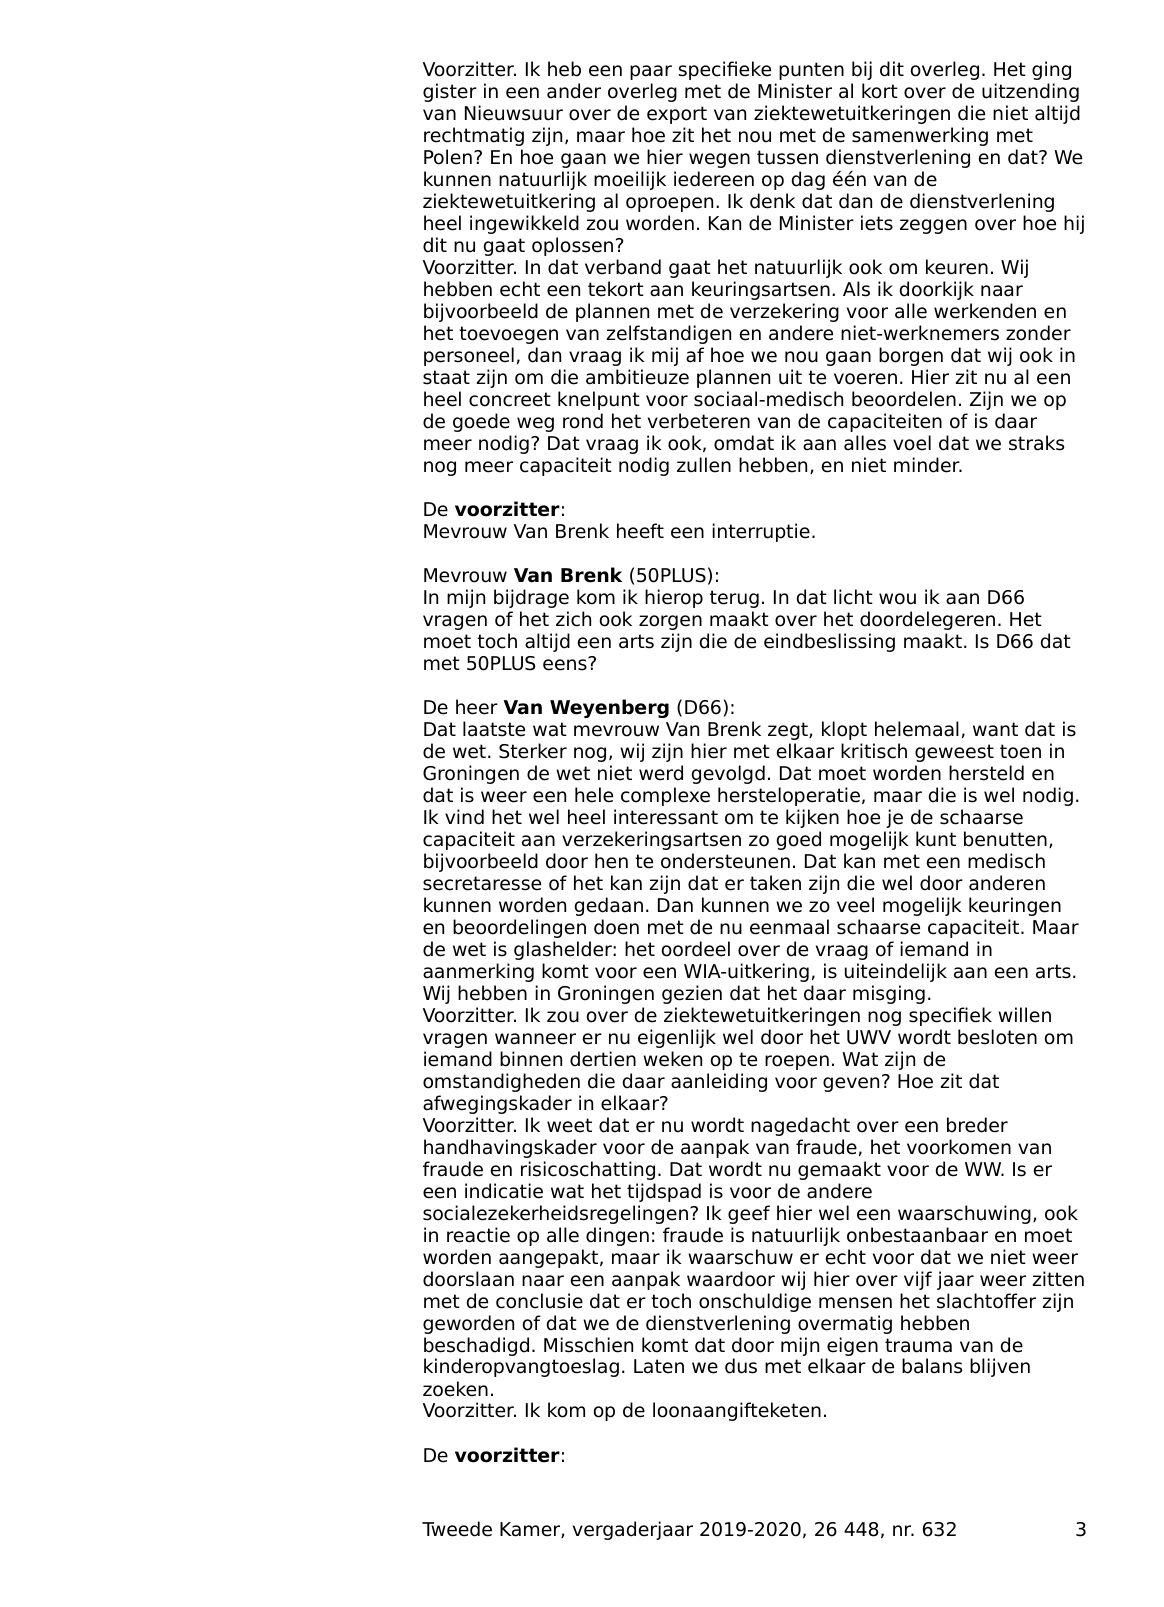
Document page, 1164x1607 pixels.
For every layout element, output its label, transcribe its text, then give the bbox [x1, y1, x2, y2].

text Dat laatste wat mevrouw Van Brenk zegt, klopt helemaal, want dat is de wet. Sterker nog, wij zijn hier met elkaar kritisch geweest toen in Groningen de wet niet werd gevolgd. Dat moet worden hersteld en dat is weer een hele complexe hersteloperatie, maar die is wel nodig. Ik vind het wel heel interessant om te kijken hoe je de schaarse capaciteit aan verzekeringsartsen zo goed mogelijk kunt benutten, bijvoorbeeld door hen te ondersteunen. Dat kan met een medisch secretaresse of het kan zijn dat er taken zijn die wel door anderen kunnen worden gedaan. Dan kunnen we zo veel mogelijk keuringen en beoordelingen doen met de nu eenmaal schaarse capaciteit. Maar de wet is glashelder: het oordeel over de vraag of iemand in aanmerking komt voor een WIA-uitkering, is uiteindelijk aan een arts. Wij hebben in Groningen gezien dat het daar misging. [422, 719, 1087, 1005]
text Voorzitter. Ik zou over de ziektewetuitkeringen nog specifiek willen vragen wanneer er nu eigenlijk wel door het UWV wordt besloten om iemand binnen dertien weken op te roepen. Wat zijn de omstandigheden die daar aanleiding voor geven? Hoe zit dat afwegingskader in elkaar? [422, 1005, 1087, 1115]
text Voorzitter. In dat verband gaat het natuurlijk ook om keuren. Wij hebben echt een tekort aan keuringsartsen. Als ik doorkijk naar bijvoorbeeld de plannen met de verzekering voor alle werkenden en het toevoegen van zelfstandigen en andere niet-werknemers zonder personeel, dan vraag ik mij af hoe we nou gaan borgen dat wij ook in staat zijn om die ambitieuze plannen uit te voeren. Hier zit nu al een heel concreet knelpunt voor sociaal-medisch beoordelen. Zijn we op de goede weg rond het verbeteren van de capaciteiten of is daar meer nodig? Dat vraag ik ook, omdat ik aan alles voel dat we straks nog meer capaciteit nodig zullen hebben, en niet minder. [422, 257, 1087, 477]
text De voorzitter: [422, 499, 1087, 521]
text Voorzitter. Ik kom op de loonaangifteketen. [422, 1400, 1087, 1422]
text In mijn bijdrage kom ik hierop terug. In dat licht wou ik aan D66 vragen of het zich ook zorgen maakt over het doordelegeren. Het moet toch altijd een arts zijn die de eindbeslissing maakt. Is D66 dat met 50PLUS eens? [422, 587, 1087, 675]
text De voorzitter: [422, 1444, 1087, 1467]
text Voorzitter. Ik weet dat er nu wordt nagedacht over een breder handhavingskader voor de aanpak van fraude, het voorkomen van fraude en risicoschatting. Dat wordt nu gemaakt voor de WW. Is er een indicatie wat het tijdspad is voor de andere socialezekerheidsregelingen? Ik geef hier wel een waarschuwing, ook in reactie op alle dingen: fraude is natuurlijk onbestaanbaar en moet worden aangepakt, maar ik waarschuw er echt voor dat we niet weer doorslaan naar een aanpak waardoor wij hier over vijf jaar weer zitten met de conclusie dat er toch onschuldige mensen het slachtoffer zijn geworden of dat we de dienstverlening overmatig hebben beschadigd. Misschien komt dat door mijn eigen trauma van de kinderopvangtoeslag. Laten we dus met elkaar de balans blijven zoeken. [422, 1115, 1087, 1400]
text Mevrouw Van Brenk (50PLUS): [422, 565, 1087, 587]
text De heer Van Weyenberg (D66): [422, 697, 1087, 719]
text Voorzitter. Ik heb een paar specifieke punten bij dit overleg. Het ging gister in een ander overleg met de Minister al kort over de uitzending van Nieuwsuur over de export van ziektewetuitkeringen die niet altijd rechtmatig zijn, maar hoe zit het nou met de samenwerking met Polen? En hoe gaan we hier wegen tussen dienstverlening en dat? We kunnen natuurlijk moeilijk iedereen op dag één van de ziektewetuitkering al oproepen. Ik denk dat dan de dienstverlening heel ingewikkeld zou worden. Kan de Minister iets zeggen over hoe hij dit nu gaat oplossen? [422, 59, 1087, 257]
text Mevrouw Van Brenk heeft een interruptie. [422, 521, 1087, 543]
